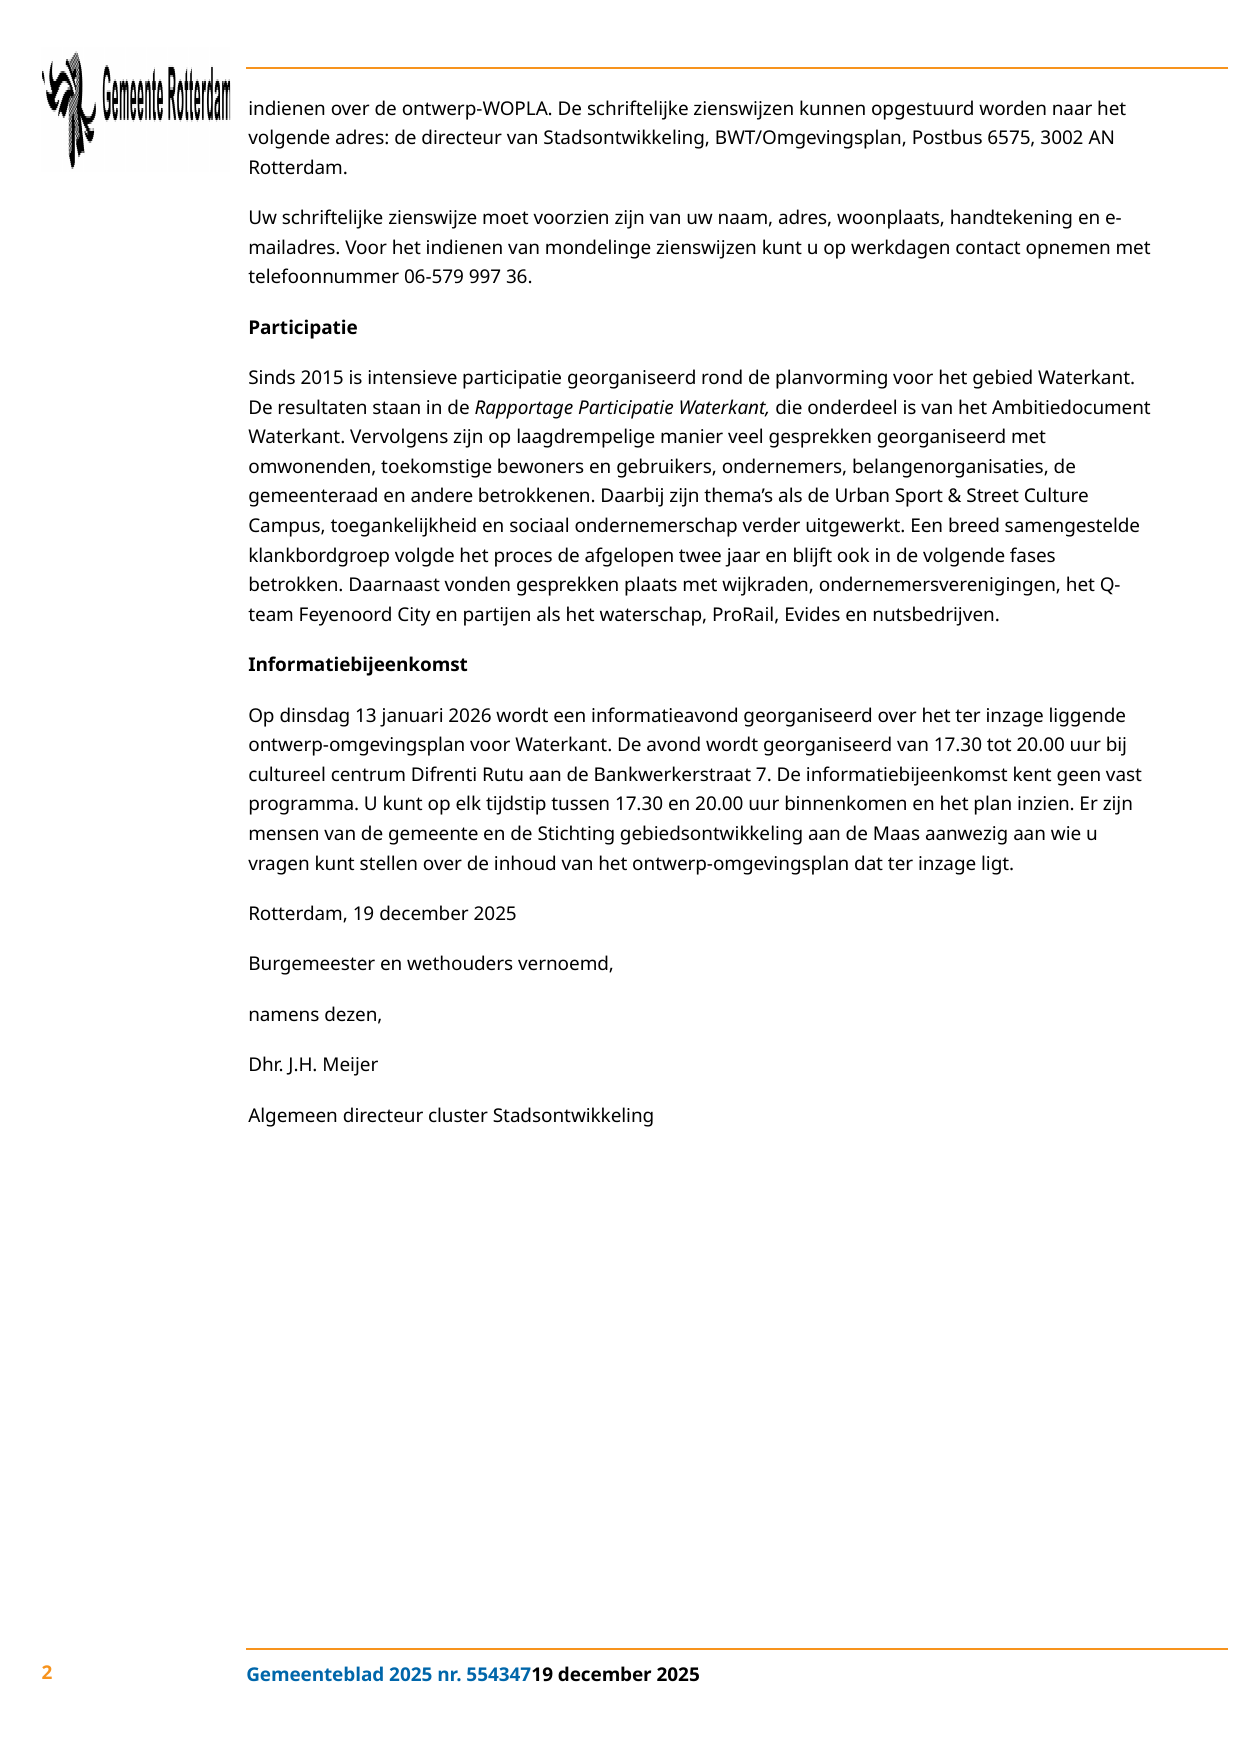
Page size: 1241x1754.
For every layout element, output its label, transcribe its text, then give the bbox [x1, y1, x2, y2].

text Dhr. J.H. Meijer [248, 1051, 1152, 1077]
text namens dezen, [248, 1001, 1152, 1027]
text Algemeen directeur cluster Stadsontwikkeling [248, 1102, 1152, 1128]
picture [41, 47, 231, 172]
text Rotterdam, 19 december 2025 [248, 900, 1152, 926]
text Uw schriftelijke zienswijze moet voorzien zijn van uw naam, adres, woonplaats, handtekening en e-mailadres. Voor het indienen van mondelinge zienswijzen kunt u op werkdagen contact opnemen met telefoonnummer 06-579 997 36. [248, 204, 1152, 289]
text Sinds 2015 is intensieve participatie georganiseerd rond de planvorming voor het gebied Waterkant. De resultaten staan in de Rapportage Participatie Waterkant, die onderdeel is van het Ambitiedocument Waterkant. Vervolgens zijn op laagdrempelige manier veel gesprekken georganiseerd met omwonenden, toekomstige bewoners en gebruikers, ondernemers, belangenorganisaties, de gemeenteraad en andere betrokkenen. Daarbij zijn thema’s als de Urban Sport & Street Culture Campus, toegankelijkheid en sociaal ondernemerschap verder uitgewerkt. Een breed samengestelde klankbordgroep volgde het proces de afgelopen twee jaar en blijft ook in de volgende fases betrokken. Daarnaast vonden gesprekken plaats met wijkraden, ondernemersverenigingen, het Q-team Feyenoord City en partijen als het waterschap, ProRail, Evides en nutsbedrijven. [248, 364, 1152, 627]
text Burgemeester en wethouders vernoemd, [248, 951, 1152, 976]
text Informatiebijeenkomst [248, 651, 1152, 677]
text Op dinsdag 13 januari 2026 wordt een informatieavond georganiseerd over het ter inzage liggende ontwerp-omgevingsplan voor Waterkant. De avond wordt georganiseerd van 17.30 tot 20.00 uur bij cultureel centrum Difrenti Rutu aan de Bankwerkerstraat 7. De informatiebijeenkomst kent geen vast programma. U kunt op elk tijdstip tussen 17.30 en 20.00 uur binnenkomen en het plan inzien. Er zijn mensen van de gemeente en de Stichting gebiedsontwikkeling aan de Maas aanwezig aan wie u vragen kunt stellen over de inhoud van het ontwerp-omgevingsplan dat ter inzage ligt. [248, 702, 1152, 876]
text Participatie [248, 314, 1152, 340]
text indienen over de ontwerp-WOPLA. De schriftelijke zienswijzen kunnen opgestuurd worden naar het volgende adres: de directeur van Stadsontwikkeling, BWT/Omgevingsplan, Postbus 6575, 3002 AN Rotterdam. [248, 95, 1152, 180]
